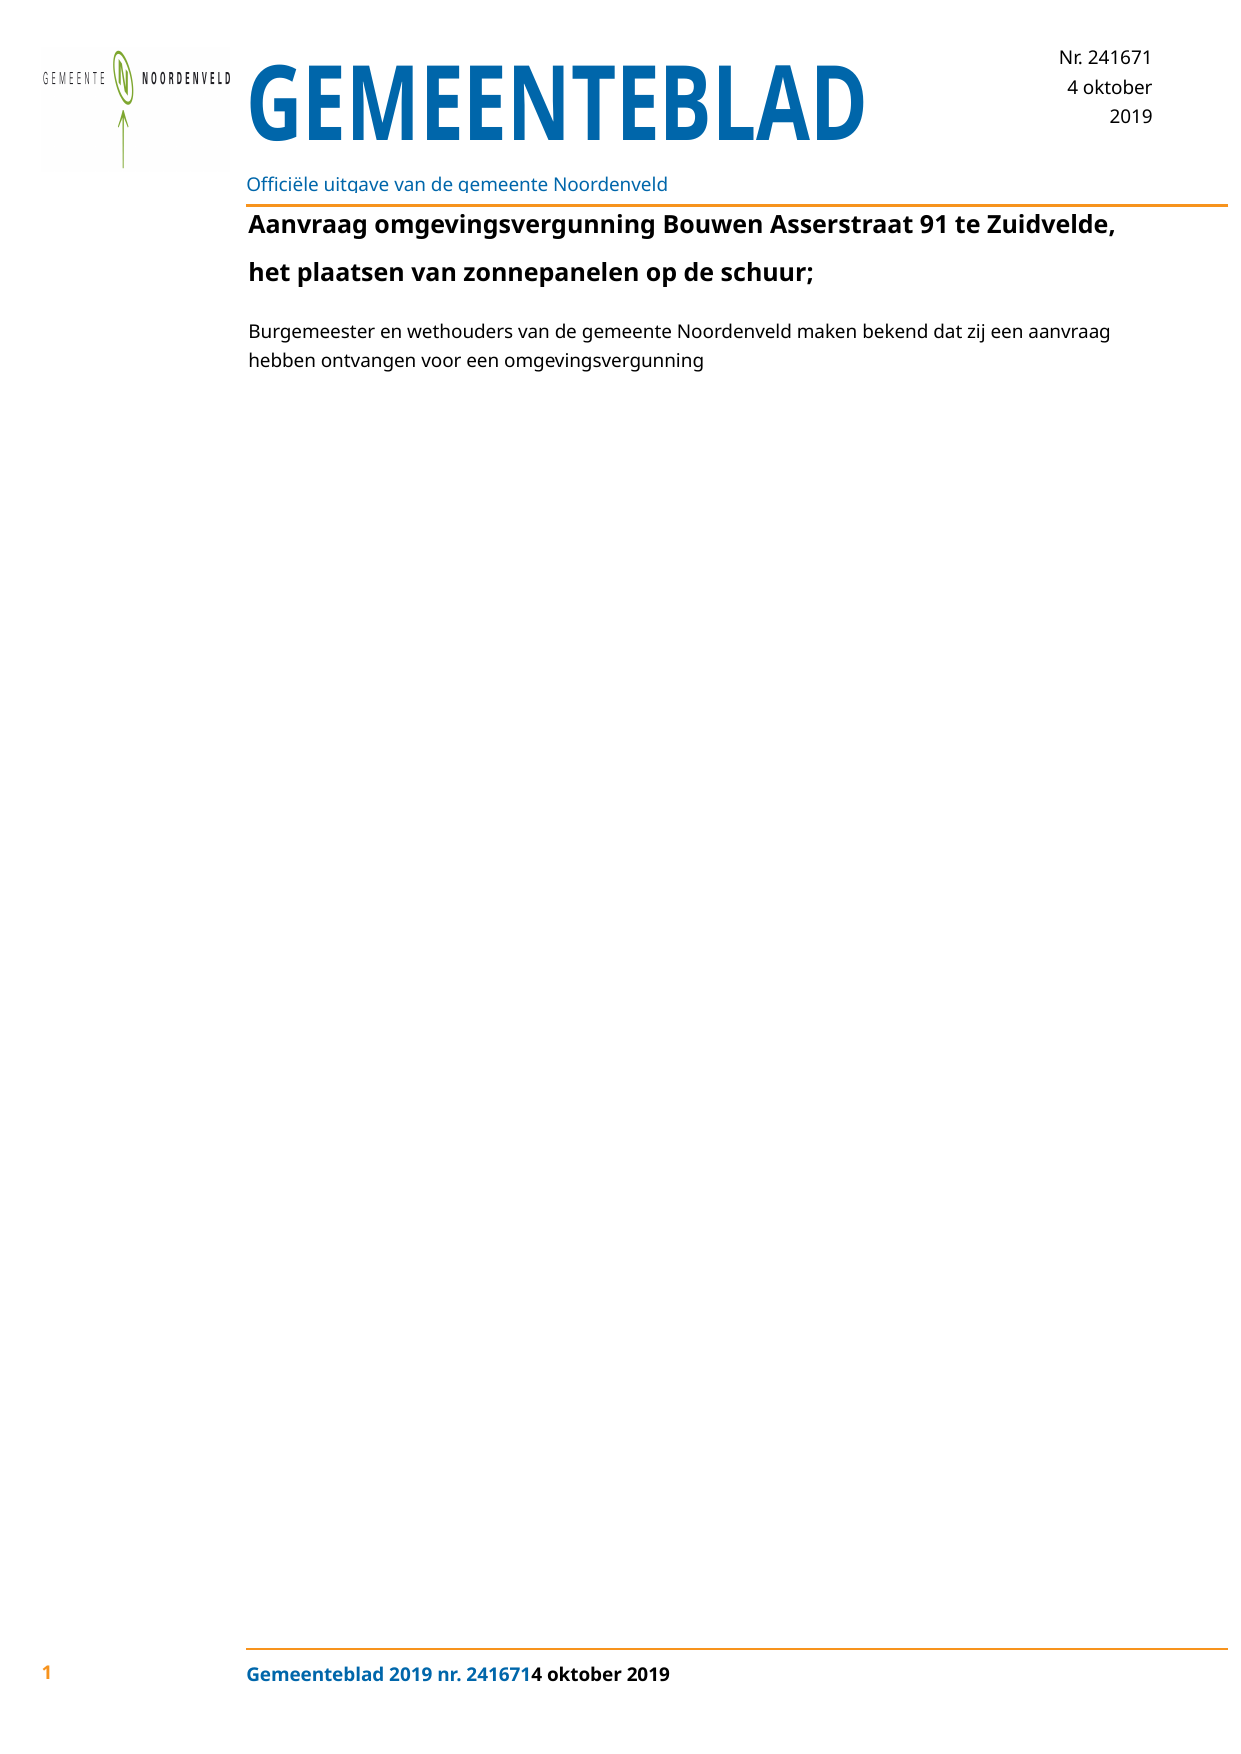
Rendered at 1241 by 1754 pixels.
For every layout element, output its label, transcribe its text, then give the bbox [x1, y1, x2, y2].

text Aanvraag omgevingsvergunning Bouwen Asserstraat 91 te Zuidvelde, het plaatsen van zonnepanelen op de schuur; [248, 207, 1152, 288]
text Burgemeester en wethouders van de gemeente Noordenveld maken bekend dat zij een aanvraag hebben ontvangen voor een omgevingsvergunning [248, 318, 1152, 373]
picture [41, 47, 231, 172]
